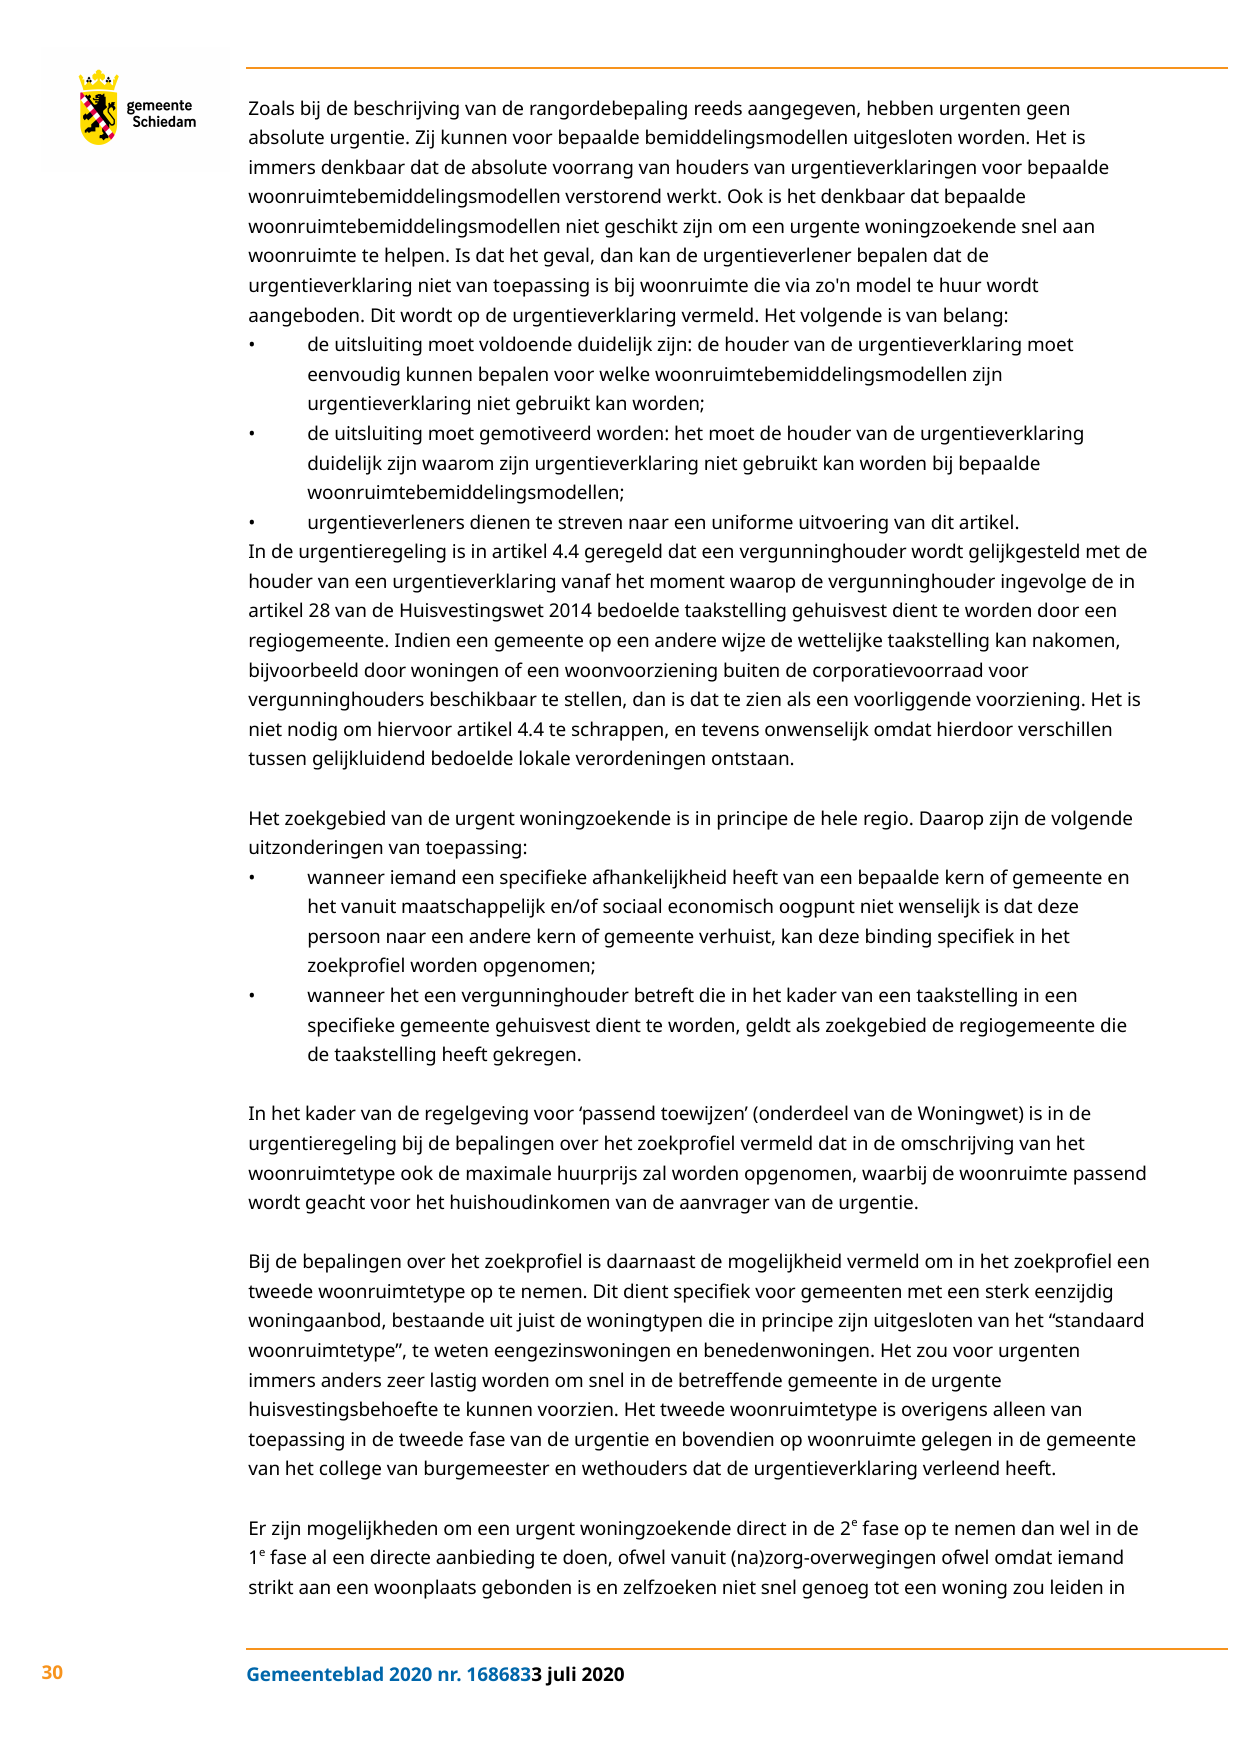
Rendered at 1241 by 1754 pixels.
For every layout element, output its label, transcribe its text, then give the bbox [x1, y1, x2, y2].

list de uitsluiting moet gemotiveerd worden: het moet de houder van de urgentieverklaring duidelijk zijn waarom zijn urgentieverklaring niet gebruikt kan worden bij bepaalde woonruimtebemiddelingsmodellen; [248, 420, 1152, 505]
list de uitsluiting moet voldoende duidelijk zijn: de houder van de urgentieverklaring moet eenvoudig kunnen bepalen voor welke woonruimtebemiddelingsmodellen zijn urgentieverklaring niet gebruikt kan worden; [248, 331, 1152, 416]
picture [41, 47, 231, 172]
text Er zijn mogelijkheden om een urgent woningzoekende direct in de 2e fase op te nemen dan wel in de 1e fase al een directe aanbieding te doen, ofwel vanuit (na)zorg-overwegingen ofwel omdat iemand strikt aan een woonplaats gebonden is en zelfzoeken niet snel genoeg tot een woning zou leiden in [248, 1515, 1152, 1600]
list urgentieverleners dienen te streven naar een uniforme uitvoering van dit artikel. [248, 509, 1152, 535]
list wanneer iemand een specifieke afhankelijkheid heeft van een bepaalde kern of gemeente en het vanuit maatschappelijk en/of sociaal economisch oogpunt niet wenselijk is dat deze persoon naar een andere kern of gemeente verhuist, kan deze binding specifiek in het zoekprofiel worden opgenomen; [248, 864, 1152, 978]
text Bij de bepalingen over het zoekprofiel is daarnaast de mogelijkheid vermeld om in het zoekprofiel een tweede woonruimtetype op te nemen. Dit dient specifiek voor gemeenten met een sterk eenzijdig woningaanbod, bestaande uit juist de woningtypen die in principe zijn uitgesloten van het “standaard woonruimtetype”, te weten eengezinswoningen en benedenwoningen. Het zou voor urgenten immers anders zeer lastig worden om snel in de betreffende gemeente in de urgente huisvestingsbehoefte te kunnen voorzien. Het tweede woonruimtetype is overigens alleen van toepassing in de tweede fase van de urgentie en bovendien op woonruimte gelegen in de gemeente van het college van burgemeester en wethouders dat de urgentieverklaring verleend heeft. [248, 1248, 1152, 1481]
text Het zoekgebied van de urgent woningzoekende is in principe de hele regio. Daarop zijn de volgende uitzonderingen van toepassing: [248, 805, 1152, 860]
text In de urgentieregeling is in artikel 4.4 geregeld dat een vergunninghouder wordt gelijkgesteld met de houder van een urgentieverklaring vanaf het moment waarop de vergunninghouder ingevolge de in artikel 28 van de Huisvestingswet 2014 bedoelde taakstelling gehuisvest dient te worden door een regiogemeente. Indien een gemeente op een andere wijze de wettelijke taakstelling kan nakomen, bijvoorbeeld door woningen of een woonvoorziening buiten de corporatievoorraad voor vergunninghouders beschikbaar te stellen, dan is dat te zien als een voorliggende voorziening. Het is niet nodig om hiervoor artikel 4.4 te schrappen, en tevens onwenselijk omdat hierdoor verschillen tussen gelijkluidend bedoelde lokale verordeningen ontstaan. [248, 538, 1152, 771]
list wanneer het een vergunninghouder betreft die in het kader van een taakstelling in een specifieke gemeente gehuisvest dient te worden, geldt als zoekgebied de regiogemeente die de taakstelling heeft gekregen. [248, 982, 1152, 1067]
text Zoals bij de beschrijving van de rangordebepaling reeds aangegeven, hebben urgenten geen absolute urgentie. Zij kunnen voor bepaalde bemiddelingsmodellen uitgesloten worden. Het is immers denkbaar dat de absolute voorrang van houders van urgentieverklaringen voor bepaalde woonruimtebemiddelingsmodellen verstorend werkt. Ook is het denkbaar dat bepaalde woonruimtebemiddelingsmodellen niet geschikt zijn om een urgente woningzoekende snel aan woonruimte te helpen. Is dat het geval, dan kan de urgentieverlener bepalen dat de urgentieverklaring niet van toepassing is bij woonruimte die via zo'n model te huur wordt aangeboden. Dit wordt op de urgentieverklaring vermeld. Het volgende is van belang: [248, 95, 1152, 328]
text In het kader van de regelgeving voor ‘passend toewijzen’ (onderdeel van de Woningwet) is in de urgentieregeling bij de bepalingen over het zoekprofiel vermeld dat in de omschrijving van het woonruimtetype ook de maximale huurprijs zal worden opgenomen, waarbij de woonruimte passend wordt geacht voor het huishoudinkomen van de aanvrager van de urgentie. [248, 1101, 1152, 1215]
